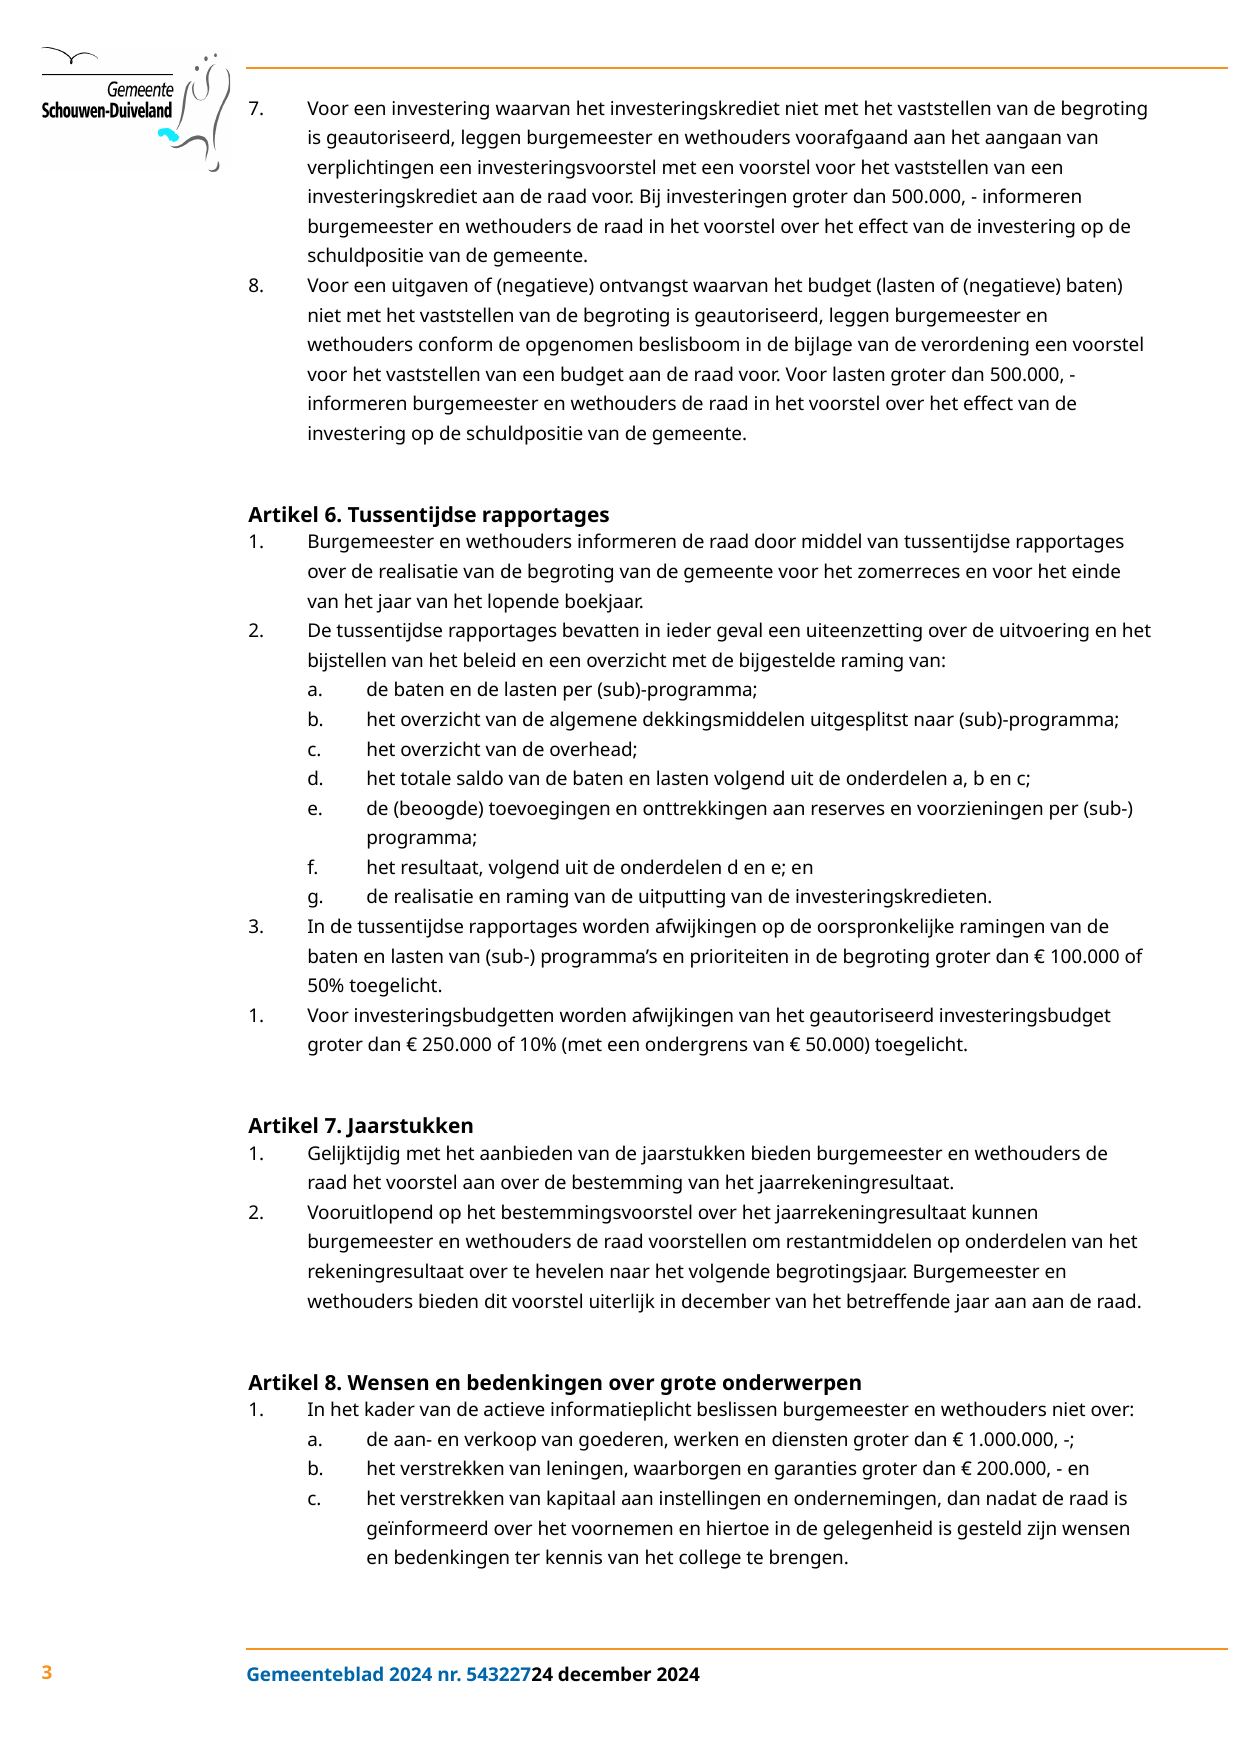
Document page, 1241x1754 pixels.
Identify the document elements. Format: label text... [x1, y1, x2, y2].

list de baten en de lasten per (sub)-programma; [307, 677, 1152, 702]
list Voor een uitgaven of (negatieve) ontvangst waarvan het budget (lasten of (negatieve) baten) niet met het vaststellen van de begroting is geautoriseerd, leggen burgemeester en wethouders conform de opgenomen beslisboom in de bijlage van de verordening een voorstel voor het vaststellen van een budget aan de raad voor. Voor lasten groter dan 500.000, - informeren burgemeester en wethouders de raad in het voorstel over het effect van de investering op de schuldpositie van de gemeente. [248, 272, 1152, 446]
list het verstrekken van leningen, waarborgen en garanties groter dan € 200.000, - en [307, 1456, 1152, 1481]
picture [41, 47, 231, 172]
list In het kader van de actieve informatieplicht beslissen burgemeester en wethouders niet over: [248, 1396, 1152, 1422]
text Artikel 6. Tussentijdse rapportages [248, 500, 1152, 529]
list Burgemeester en wethouders informeren de raad door middel van tussentijdse rapportages over de realisatie van de begroting van de gemeente voor het zomerreces en voor het einde van het jaar van het lopende boekjaar. [248, 529, 1152, 613]
list het overzicht van de algemene dekkingsmiddelen uitgesplitst naar (sub)-programma; [307, 706, 1152, 732]
list het overzicht van de overhead; [307, 736, 1152, 761]
list het resultaat, volgend uit de onderdelen d en e; en [307, 854, 1152, 880]
list Vooruitlopend op het bestemmingsvoorstel over het jaarrekeningresultaat kunnen burgemeester en wethouders de raad voorstellen om restantmiddelen op onderdelen van het rekeningresultaat over te hevelen naar het volgende begrotingsjaar. Burgemeester en wethouders bieden dit voorstel uiterlijk in december van het betreffende jaar aan aan de raad. [248, 1199, 1152, 1314]
list Voor een investering waarvan het investeringskrediet niet met het vaststellen van de begroting is geautoriseerd, leggen burgemeester en wethouders voorafgaand aan het aangaan van verplichtingen een investeringsvoorstel met een voorstel voor het vaststellen van een investeringskrediet aan de raad voor. Bij investeringen groter dan 500.000, - informeren burgemeester en wethouders de raad in het voorstel over het effect van de investering op de schuldpositie van de gemeente. [248, 95, 1152, 268]
list het verstrekken van kapitaal aan instellingen en ondernemingen, dan nadat de raad is geïnformeerd over het voornemen en hiertoe in de gelegenheid is gesteld zijn wensen en bedenkingen ter kennis van het college te brengen. [307, 1485, 1152, 1570]
list de aan- en verkoop van goederen, werken en diensten groter dan € 1.000.000, -; [307, 1426, 1152, 1452]
text Artikel 7. Jaarstukken [248, 1112, 1152, 1140]
text Artikel 8. Wensen en bedenkingen over grote onderwerpen [248, 1368, 1152, 1396]
list Gelijktijdig met het aanbieden van de jaarstukken bieden burgemeester en wethouders de raad het voorstel aan over de bestemming van het jaarrekeningresultaat. [248, 1140, 1152, 1195]
list de (beoogde) toevoegingen en onttrekkingen aan reserves en voorzieningen per (sub-) programma; [307, 795, 1152, 850]
list de realisatie en raming van de uitputting van de investeringskredieten. [307, 884, 1152, 909]
list het totale saldo van de baten en lasten volgend uit de onderdelen a, b en c; [307, 765, 1152, 791]
list Voor investeringsbudgetten worden afwijkingen van het geautoriseerd investeringsbudget groter dan € 250.000 of 10% (met een ondergrens van € 50.000) toegelicht. [248, 1002, 1152, 1057]
list In de tussentijdse rapportages worden afwijkingen op de oorspronkelijke ramingen van de baten en lasten van (sub-) programma’s en prioriteiten in de begroting groter dan € 100.000 of 50% toegelicht. [248, 913, 1152, 998]
list De tussentijdse rapportages bevatten in ieder geval een uiteenzetting over de uitvoering en het bijstellen van het beleid en een overzicht met de bijgestelde raming van: [248, 617, 1152, 673]
